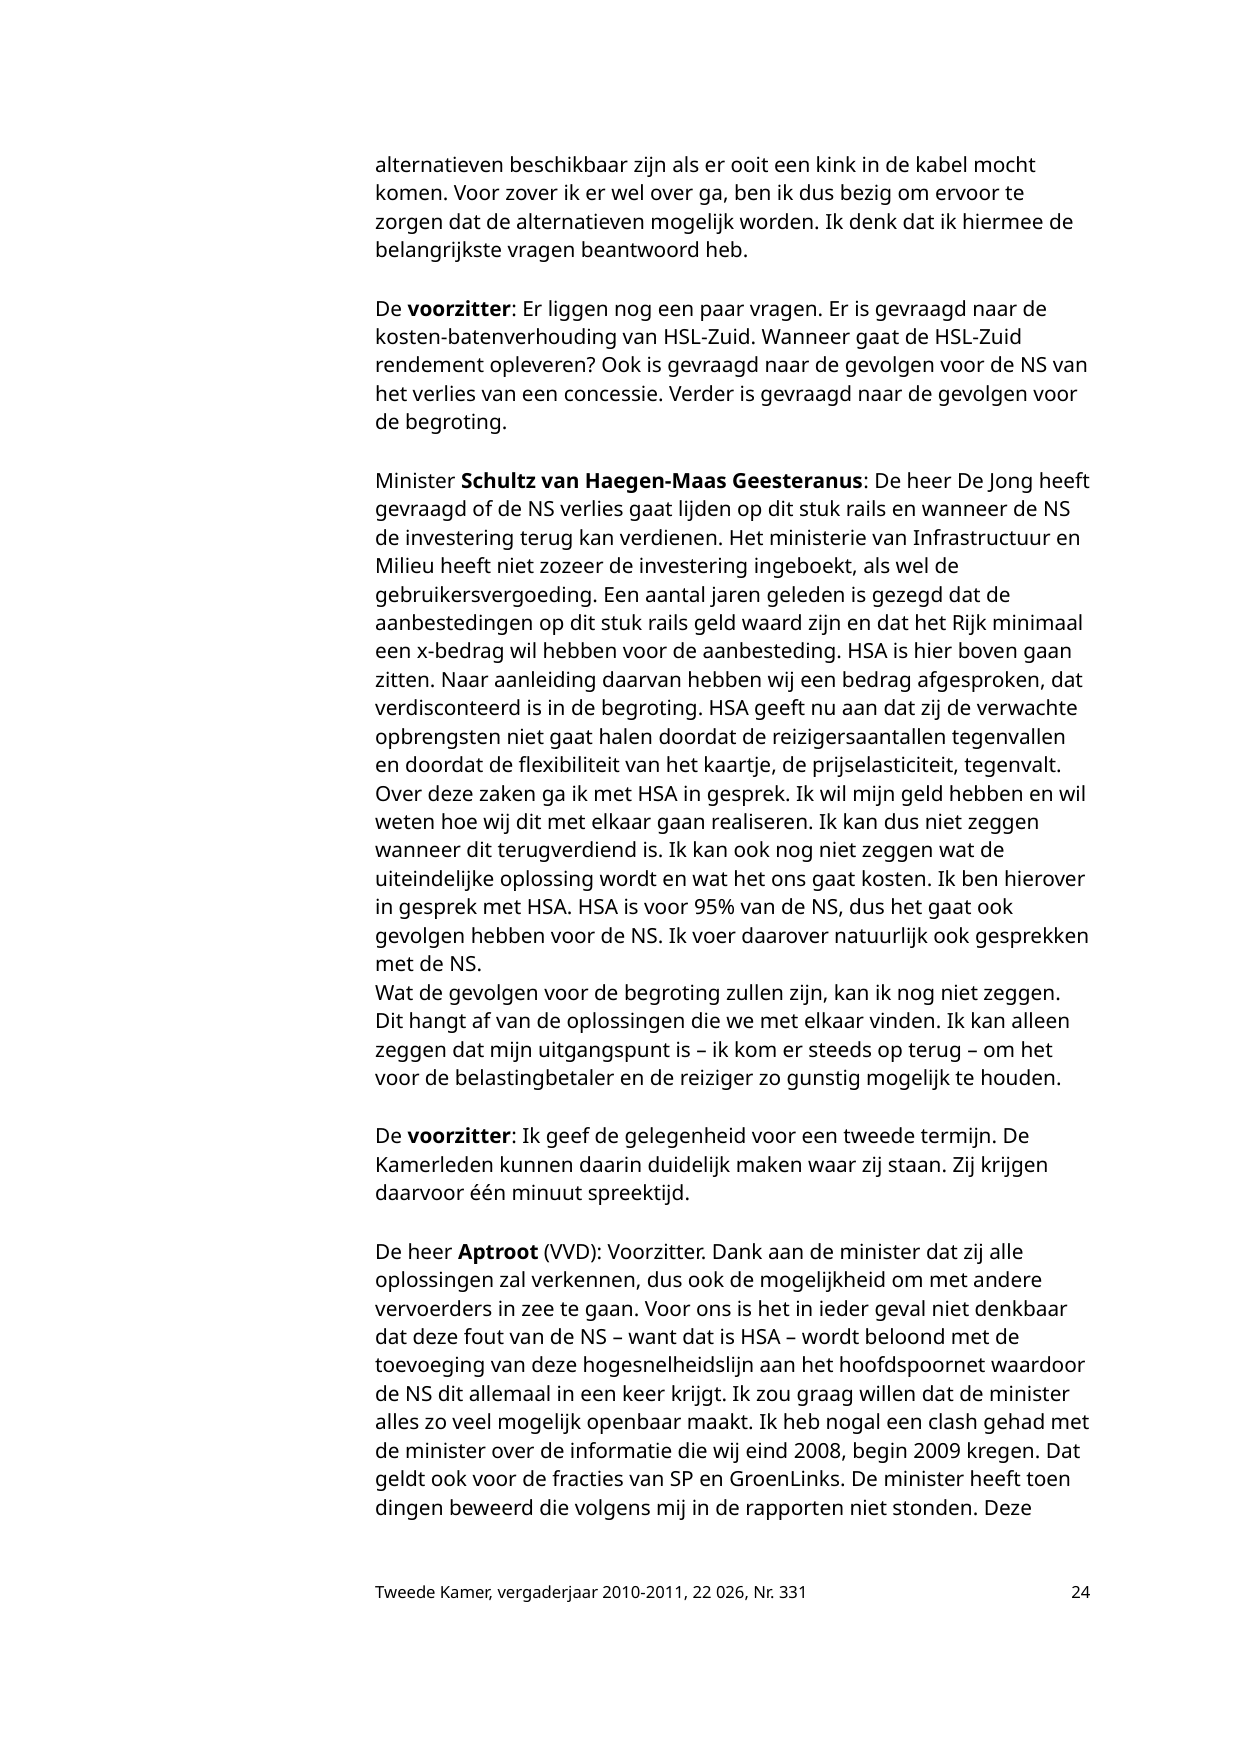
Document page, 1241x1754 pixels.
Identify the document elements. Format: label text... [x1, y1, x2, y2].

text De heer Aptroot (VVD): Voorzitter. Dank aan de minister dat zij alle oplossingen zal verkennen, dus ook de mogelijkheid om met andere vervoerders in zee te gaan. Voor ons is het in ieder geval niet denkbaar dat deze fout van de NS – want dat is HSA – wordt beloond met de toevoeging van deze hogesnelheidslijn aan het hoofdspoornet waardoor de NS dit allemaal in een keer krijgt. Ik zou graag willen dat de minister alles zo veel mogelijk openbaar maakt. Ik heb nogal een clash gehad met de minister over de informatie die wij eind 2008, begin 2009 kregen. Dat geldt ook voor de fracties van SP en GroenLinks. De minister heeft toen dingen beweerd die volgens mij in de rapporten niet stonden. Deze [375, 1237, 1090, 1521]
text De voorzitter: Er liggen nog een paar vragen. Er is gevraagd naar de kosten-batenverhouding van HSL-Zuid. Wanneer gaat de HSL-Zuid rendement opleveren? Ook is gevraagd naar de gevolgen voor de NS van het verlies van een concessie. Verder is gevraagd naar de gevolgen voor de begroting. [375, 294, 1090, 436]
text De voorzitter: Ik geef de gelegenheid voor een tweede termijn. De Kamerleden kunnen daarin duidelijk maken waar zij staan. Zij krijgen daarvoor één minuut spreektijd. [375, 1122, 1090, 1207]
text Wat de gevolgen voor de begroting zullen zijn, kan ik nog niet zeggen. Dit hangt af van de oplossingen die we met elkaar vinden. Ik kan alleen zeggen dat mijn uitgangspunt is – ik kom er steeds op terug – om het voor de belastingbetaler en de reiziger zo gunstig mogelijk te houden. [375, 978, 1090, 1092]
text alternatieven beschikbaar zijn als er ooit een kink in de kabel mocht komen. Voor zover ik er wel over ga, ben ik dus bezig om ervoor te zorgen dat de alternatieven mogelijk worden. Ik denk dat ik hiermee de belangrijkste vragen beantwoord heb. [375, 150, 1090, 264]
text Minister Schultz van Haegen-Maas Geesteranus: De heer De Jong heeft gevraagd of de NS verlies gaat lijden op dit stuk rails en wanneer de NS de investering terug kan verdienen. Het ministerie van Infrastructuur en Milieu heeft niet zozeer de investering ingeboekt, als wel de gebruikersvergoeding. Een aantal jaren geleden is gezegd dat de aanbestedingen op dit stuk rails geld waard zijn en dat het Rijk minimaal een x-bedrag wil hebben voor de aanbesteding. HSA is hier boven gaan zitten. Naar aanleiding daarvan hebben wij een bedrag afgesproken, dat verdisconteerd is in de begroting. HSA geeft nu aan dat zij de verwachte opbrengsten niet gaat halen doordat de reizigersaantallen tegenvallen en doordat de flexibiliteit van het kaartje, de prijselasticiteit, tegenvalt. Over deze zaken ga ik met HSA in gesprek. Ik wil mijn geld hebben en wil weten hoe wij dit met elkaar gaan realiseren. Ik kan dus niet zeggen wanneer dit terugverdiend is. Ik kan ook nog niet zeggen wat de uiteindelijke oplossing wordt en wat het ons gaat kosten. Ik ben hierover in gesprek met HSA. HSA is voor 95% van de NS, dus het gaat ook gevolgen hebben voor de NS. Ik voer daarover natuurlijk ook gesprekken met de NS. [375, 466, 1090, 978]
